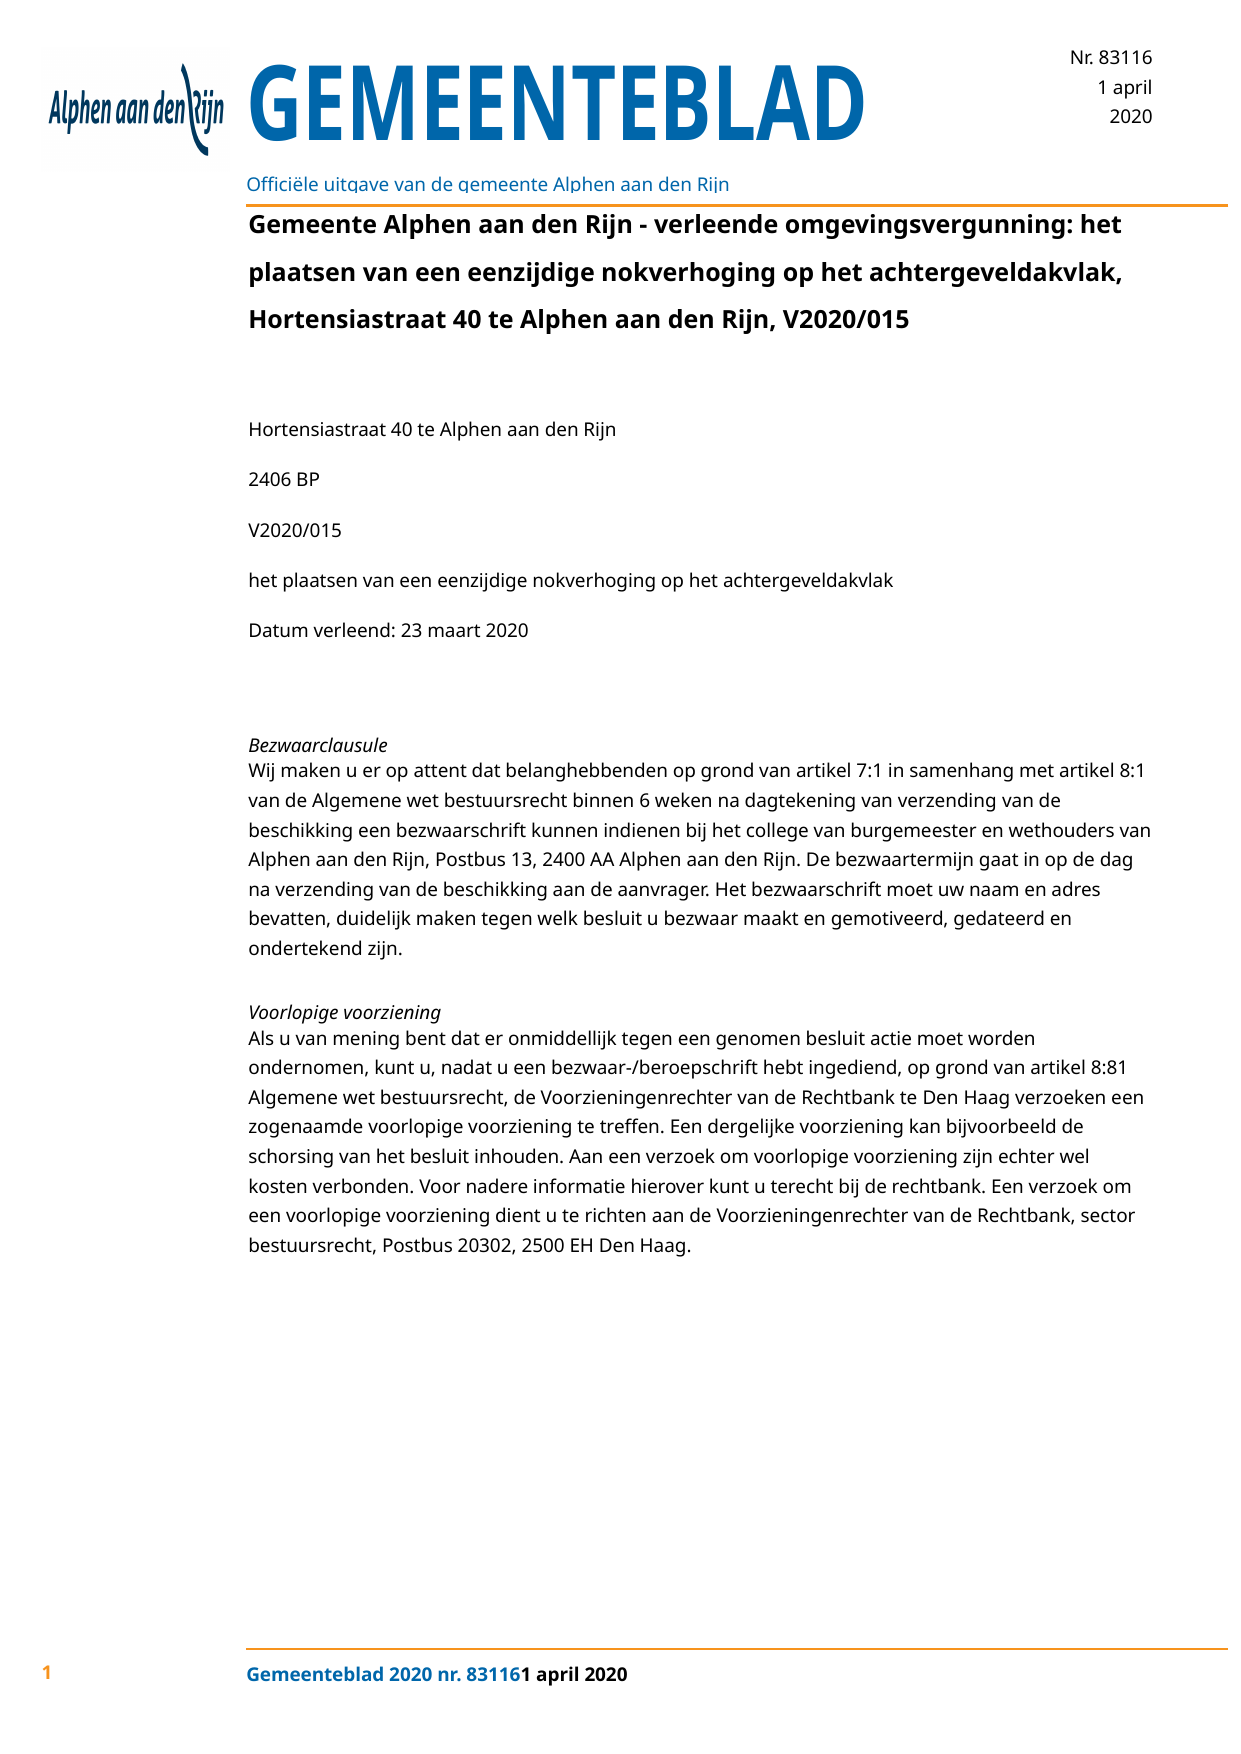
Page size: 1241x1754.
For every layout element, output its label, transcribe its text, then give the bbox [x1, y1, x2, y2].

text 2406 BP [248, 466, 1152, 492]
text Voorlopige voorziening [248, 999, 1152, 1025]
text Wij maken u er op attent dat belanghebbenden op grond van artikel 7:1 in samenhang met artikel 8:1 van de Algemene wet bestuursrecht binnen 6 weken na dagtekening van verzending van de beschikking een bezwaarschrift kunnen indienen bij het college van burgemeester en wethouders van Alphen aan den Rijn, Postbus 13, 2400 AA Alphen aan den Rijn. De bezwaartermijn gaat in op de dag na verzending van de beschikking aan de aanvrager. Het bezwaarschrift moet uw naam en adres bevatten, duidelijk maken tegen welk besluit u bezwaar maakt en gemotiveerd, gedateerd en ondertekend zijn. [248, 758, 1152, 961]
text Bezwaarclausule [248, 732, 1152, 758]
text V2020/015 [248, 517, 1152, 542]
text Als u van mening bent dat er onmiddellijk tegen een genomen besluit actie moet worden ondernomen, kunt u, nadat u een bezwaar-/beroepschrift hebt ingediend, op grond van artikel 8:81 Algemene wet bestuursrecht, de Voorzieningenrechter van de Rechtbank te Den Haag verzoeken een zogenaamde voorlopige voorziening te treffen. Een dergelijke voorziening kan bijvoorbeeld de schorsing van het besluit inhouden. Aan een verzoek om voorlopige voorziening zijn echter wel kosten verbonden. Voor nadere informatie hierover kunt u terecht bij de rechtbank. Een verzoek om een voorlopige voorziening dient u te richten aan de Voorzieningenrechter van de Rechtbank, sector bestuursrecht, Postbus 20302, 2500 EH Den Haag. [248, 1025, 1152, 1258]
text het plaatsen van een eenzijdige nokverhoging op het achtergeveldakvlak [248, 567, 1152, 593]
text Datum verleend: 23 maart 2020 [248, 618, 1152, 643]
picture [41, 47, 231, 172]
text Gemeente Alphen aan den Rijn - verleende omgevingsvergunning: het plaatsen van een eenzijdige nokverhoging op het achtergeveldakvlak, Hortensiastraat 40 te Alphen aan den Rijn, V2020/015 [248, 207, 1152, 336]
text Hortensiastraat 40 te Alphen aan den Rijn [248, 416, 1152, 442]
